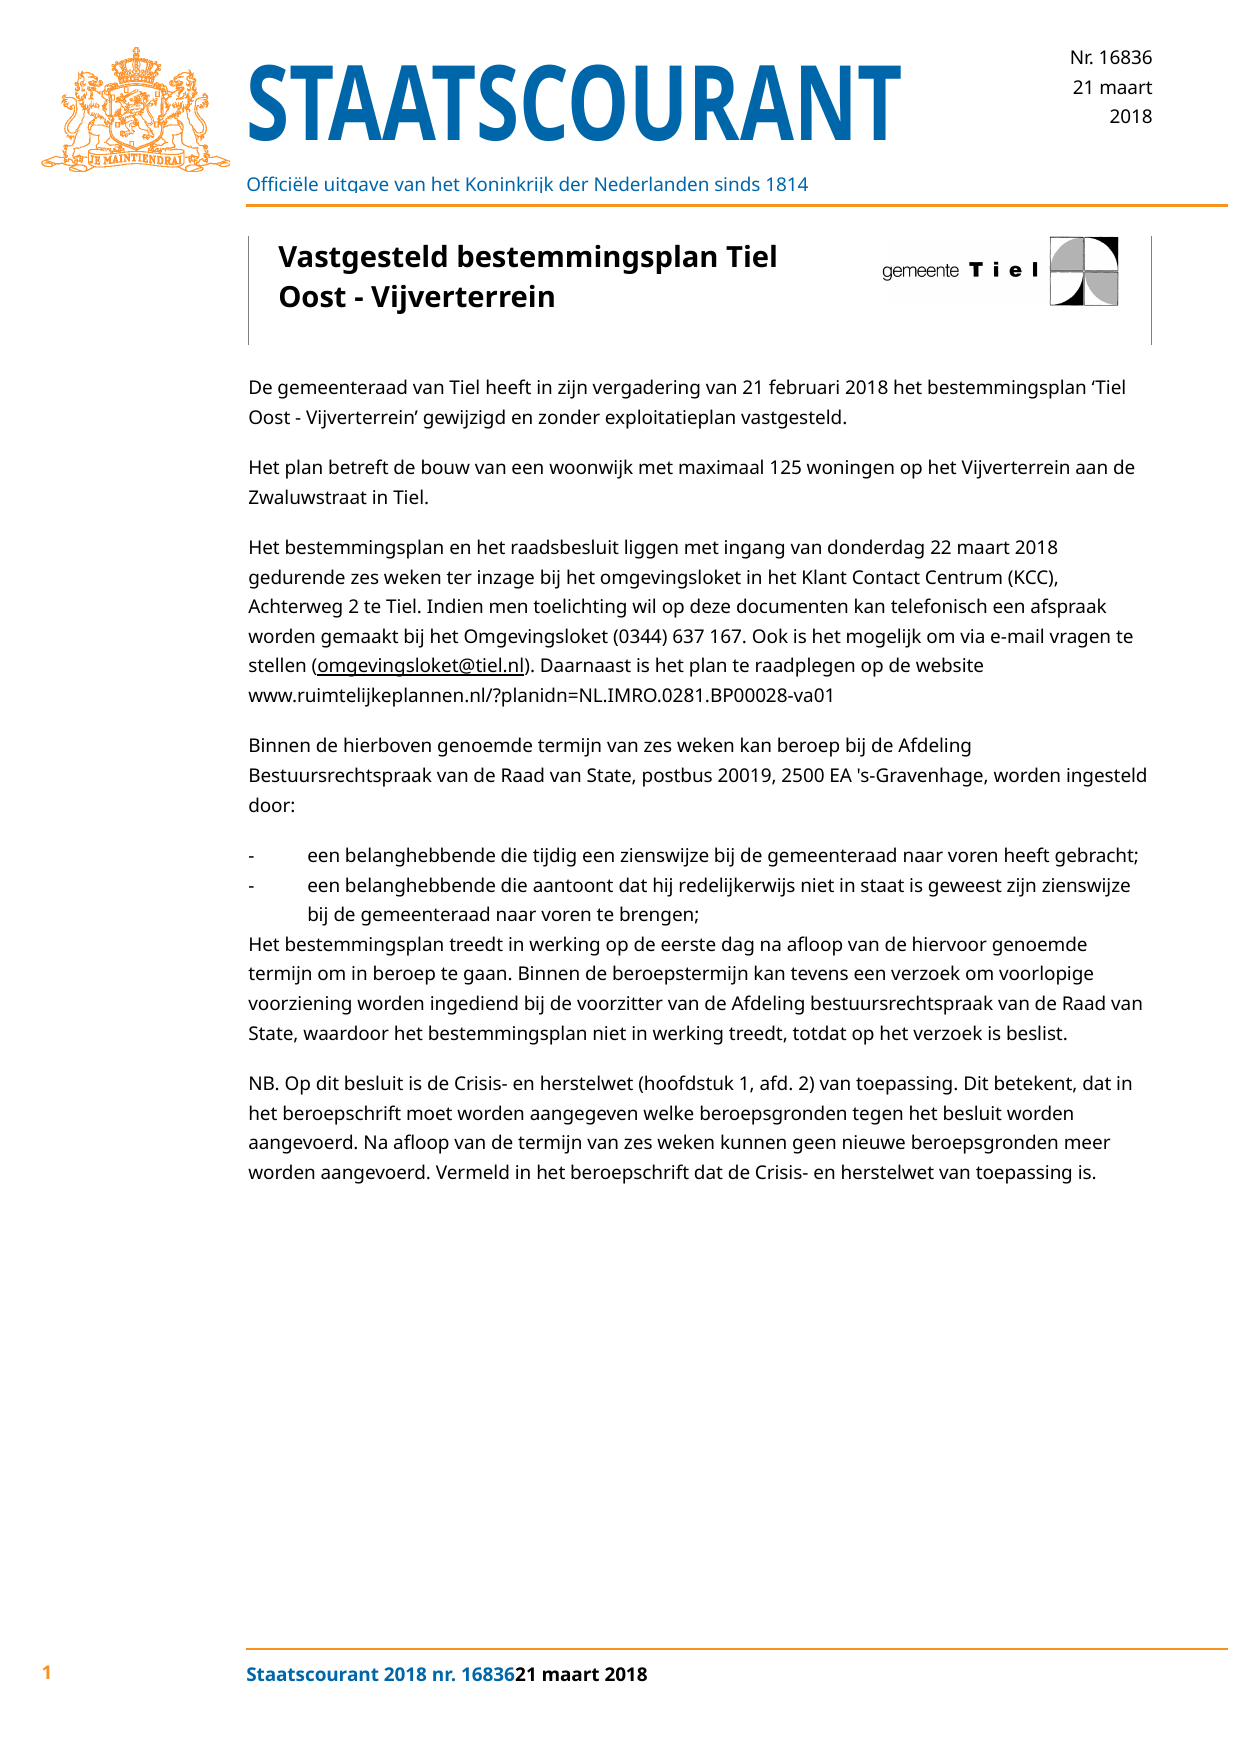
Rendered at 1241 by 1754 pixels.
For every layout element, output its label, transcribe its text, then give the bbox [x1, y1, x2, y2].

text Het plan betreft de bouw van een woonwijk met maximaal 125 woningen op het Vijverterrein aan de Zwaluwstraat in Tiel. [248, 454, 1152, 509]
picture [882, 236, 1119, 306]
table_header [850, 236, 1151, 345]
list een belanghebbende die aantoont dat hij redelijkerwijs niet in staat is geweest zijn zienswijze bij de gemeenteraad naar voren te brengen; [248, 872, 1152, 927]
text Het bestemmingsplan treedt in werking op de eerste dag na afloop van de hiervoor genoemde termijn om in beroep te gaan. Binnen de beroepstermijn kan tevens een verzoek om voorlopige voorziening worden ingediend bij de voorzitter van de Afdeling bestuursrechtspraak van de Raad van State, waardoor het bestemmingsplan niet in werking treedt, totdat op het verzoek is beslist. [248, 931, 1152, 1045]
text Het bestemmingsplan en het raadsbesluit liggen met ingang van donderdag 22 maart 2018 gedurende zes weken ter inzage bij het omgevingsloket in het Klant Contact Centrum (KCC), Achterweg 2 te Tiel. Indien men toelichting wil op deze documenten kan telefonisch een afspraak worden gemaakt bij het Omgevingsloket (0344) 637 167. Ook is het mogelijk om via e-mail vragen te stellen (omgevingsloket@tiel.nl). Daarnaast is het plan te raadplegen op de website www.ruimtelijkeplannen.nl/?planidn=NL.IMRO.0281.BP00028-va01 [248, 534, 1152, 708]
picture [41, 47, 231, 172]
text De gemeenteraad van Tiel heeft in zijn vergadering van 21 februari 2018 het bestemmingsplan ‘Tiel Oost - Vijverterrein’ gewijzigd en zonder exploitatieplan vastgesteld. [248, 374, 1152, 429]
text Binnen de hierboven genoemde termijn van zes weken kan beroep bij de Afdeling Bestuursrechtspraak van de Raad van State, postbus 20019, 2500 EA 's-Gravenhage, worden ingesteld door: [248, 733, 1152, 817]
text NB. Op dit besluit is de Crisis- en herstelwet (hoofdstuk 1, afd. 2) van toepassing. Dit betekent, dat in het beroepschrift moet worden aangegeven welke beroepsgronden tegen het besluit worden aangevoerd. Na afloop van de termijn van zes weken kunnen geen nieuwe beroepsgronden meer worden aangevoerd. Vermeld in het beroepschrift dat de Crisis- en herstelwet van toepassing is. [248, 1070, 1152, 1184]
list een belanghebbende die tijdig een zienswijze bij de gemeenteraad naar voren heeft gebracht; [248, 842, 1152, 868]
table_header Vastgesteld bestemmingsplan Tiel Oost - Vijverterrein [249, 236, 850, 345]
